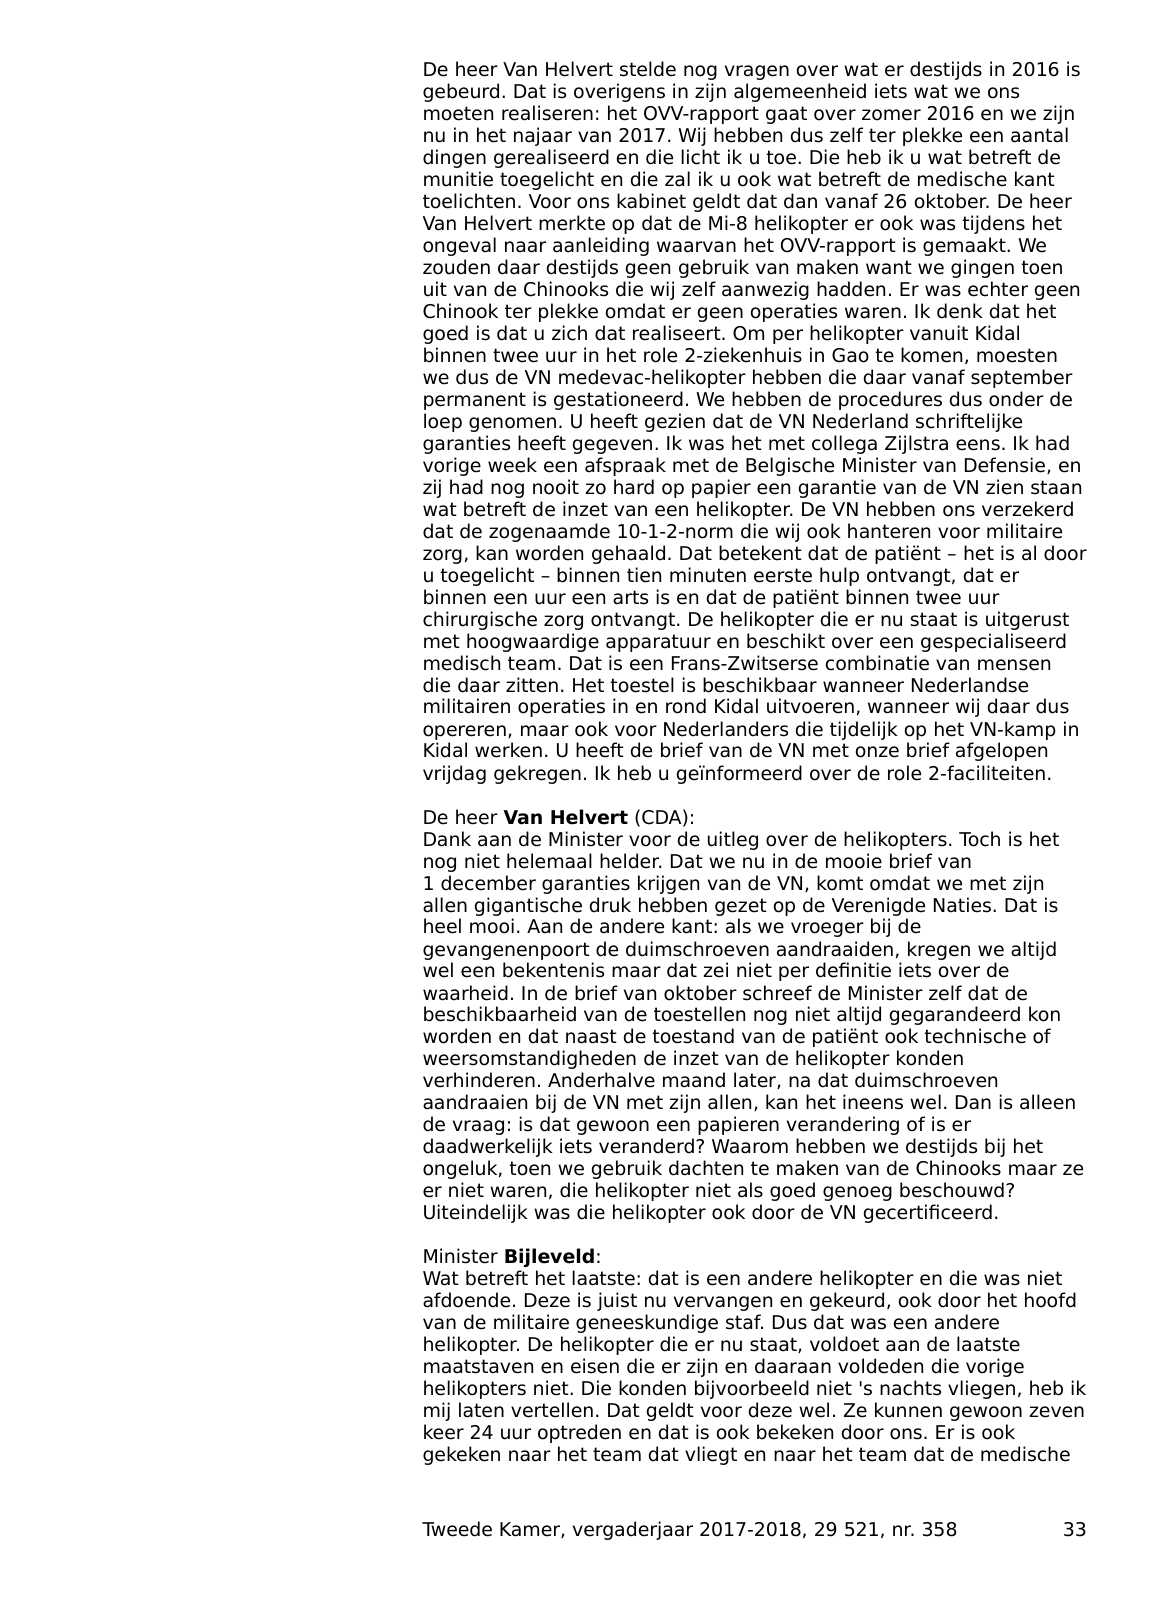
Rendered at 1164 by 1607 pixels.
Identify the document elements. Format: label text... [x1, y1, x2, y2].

text Dank aan de Minister voor de uitleg over de helikopters. Toch is het nog niet helemaal helder. Dat we nu in de mooie brief van 1 december garanties krijgen van de VN, komt omdat we met zijn allen gigantische druk hebben gezet op de Verenigde Naties. Dat is heel mooi. Aan de andere kant: als we vroeger bij de gevangenenpoort de duimschroeven aandraaiden, kregen we altijd wel een bekentenis maar dat zei niet per definitie iets over de waarheid. In de brief van oktober schreef de Minister zelf dat de beschikbaarheid van de toestellen nog niet altijd gegarandeerd kon worden en dat naast de toestand van de patiënt ook technische of weersomstandigheden de inzet van de helikopter konden verhinderen. Anderhalve maand later, na dat duimschroeven aandraaien bij de VN met zijn allen, kan het ineens wel. Dan is alleen de vraag: is dat gewoon een papieren verandering of is er daadwerkelijk iets veranderd? Waarom hebben we destijds bij het ongeluk, toen we gebruik dachten te maken van de Chinooks maar ze er niet waren, die helikopter niet als goed genoeg beschouwd? Uiteindelijk was die helikopter ook door de VN gecertificeerd. [422, 828, 1087, 1224]
text De heer Van Helvert (CDA): [422, 807, 1087, 828]
text De heer Van Helvert stelde nog vragen over wat er destijds in 2016 is gebeurd. Dat is overigens in zijn algemeenheid iets wat we ons moeten realiseren: het OVV-rapport gaat over zomer 2016 en we zijn nu in het najaar van 2017. Wij hebben dus zelf ter plekke een aantal dingen gerealiseerd en die licht ik u toe. Die heb ik u wat betreft de munitie toegelicht en die zal ik u ook wat betreft de medische kant toelichten. Voor ons kabinet geldt dat dan vanaf 26 oktober. De heer Van Helvert merkte op dat de Mi-8 helikopter er ook was tijdens het ongeval naar aanleiding waarvan het OVV-rapport is gemaakt. We zouden daar destijds geen gebruik van maken want we gingen toen uit van de Chinooks die wij zelf aanwezig hadden. Er was echter geen Chinook ter plekke omdat er geen operaties waren. Ik denk dat het goed is dat u zich dat realiseert. Om per helikopter vanuit Kidal binnen twee uur in het role 2-ziekenhuis in Gao te komen, moesten we dus de VN medevac-helikopter hebben die daar vanaf september permanent is gestationeerd. We hebben de procedures dus onder de loep genomen. U heeft gezien dat de VN Nederland schriftelijke garanties heeft gegeven. Ik was het met collega Zijlstra eens. Ik had vorige week een afspraak met de Belgische Minister van Defensie, en zij had nog nooit zo hard op papier een garantie van de VN zien staan wat betreft de inzet van een helikopter. De VN hebben ons verzekerd dat de zogenaamde 10-1-2-norm die wij ook hanteren voor militaire zorg, kan worden gehaald. Dat betekent dat de patiënt – het is al door u toegelicht – binnen tien minuten eerste hulp ontvangt, dat er binnen een uur een arts is en dat de patiënt binnen twee uur chirurgische zorg ontvangt. De helikopter die er nu staat is uitgerust met hoogwaardige apparatuur en beschikt over een gespecialiseerd medisch team. Dat is een Frans-Zwitserse combinatie van mensen die daar zitten. Het toestel is beschikbaar wanneer Nederlandse militairen operaties in en rond Kidal uitvoeren, wanneer wij daar dus opereren, maar ook voor Nederlanders die tijdelijk op het VN-kamp in Kidal werken. U heeft de brief van de VN met onze brief afgelopen vrijdag gekregen. Ik heb u geïnformeerd over de role 2-faciliteiten. [422, 59, 1087, 784]
text Minister Bijleveld: [422, 1246, 1087, 1268]
text Wat betreft het laatste: dat is een andere helikopter en die was niet afdoende. Deze is juist nu vervangen en gekeurd, ook door het hoofd van de militaire geneeskundige staf. Dus dat was een andere helikopter. De helikopter die er nu staat, voldoet aan de laatste maatstaven en eisen die er zijn en daaraan voldeden die vorige helikopters niet. Die konden bijvoorbeeld niet 's nachts vliegen, heb ik mij laten vertellen. Dat geldt voor deze wel. Ze kunnen gewoon zeven keer 24 uur optreden en dat is ook bekeken door ons. Er is ook gekeken naar het team dat vliegt en naar het team dat de medische [422, 1268, 1087, 1466]
